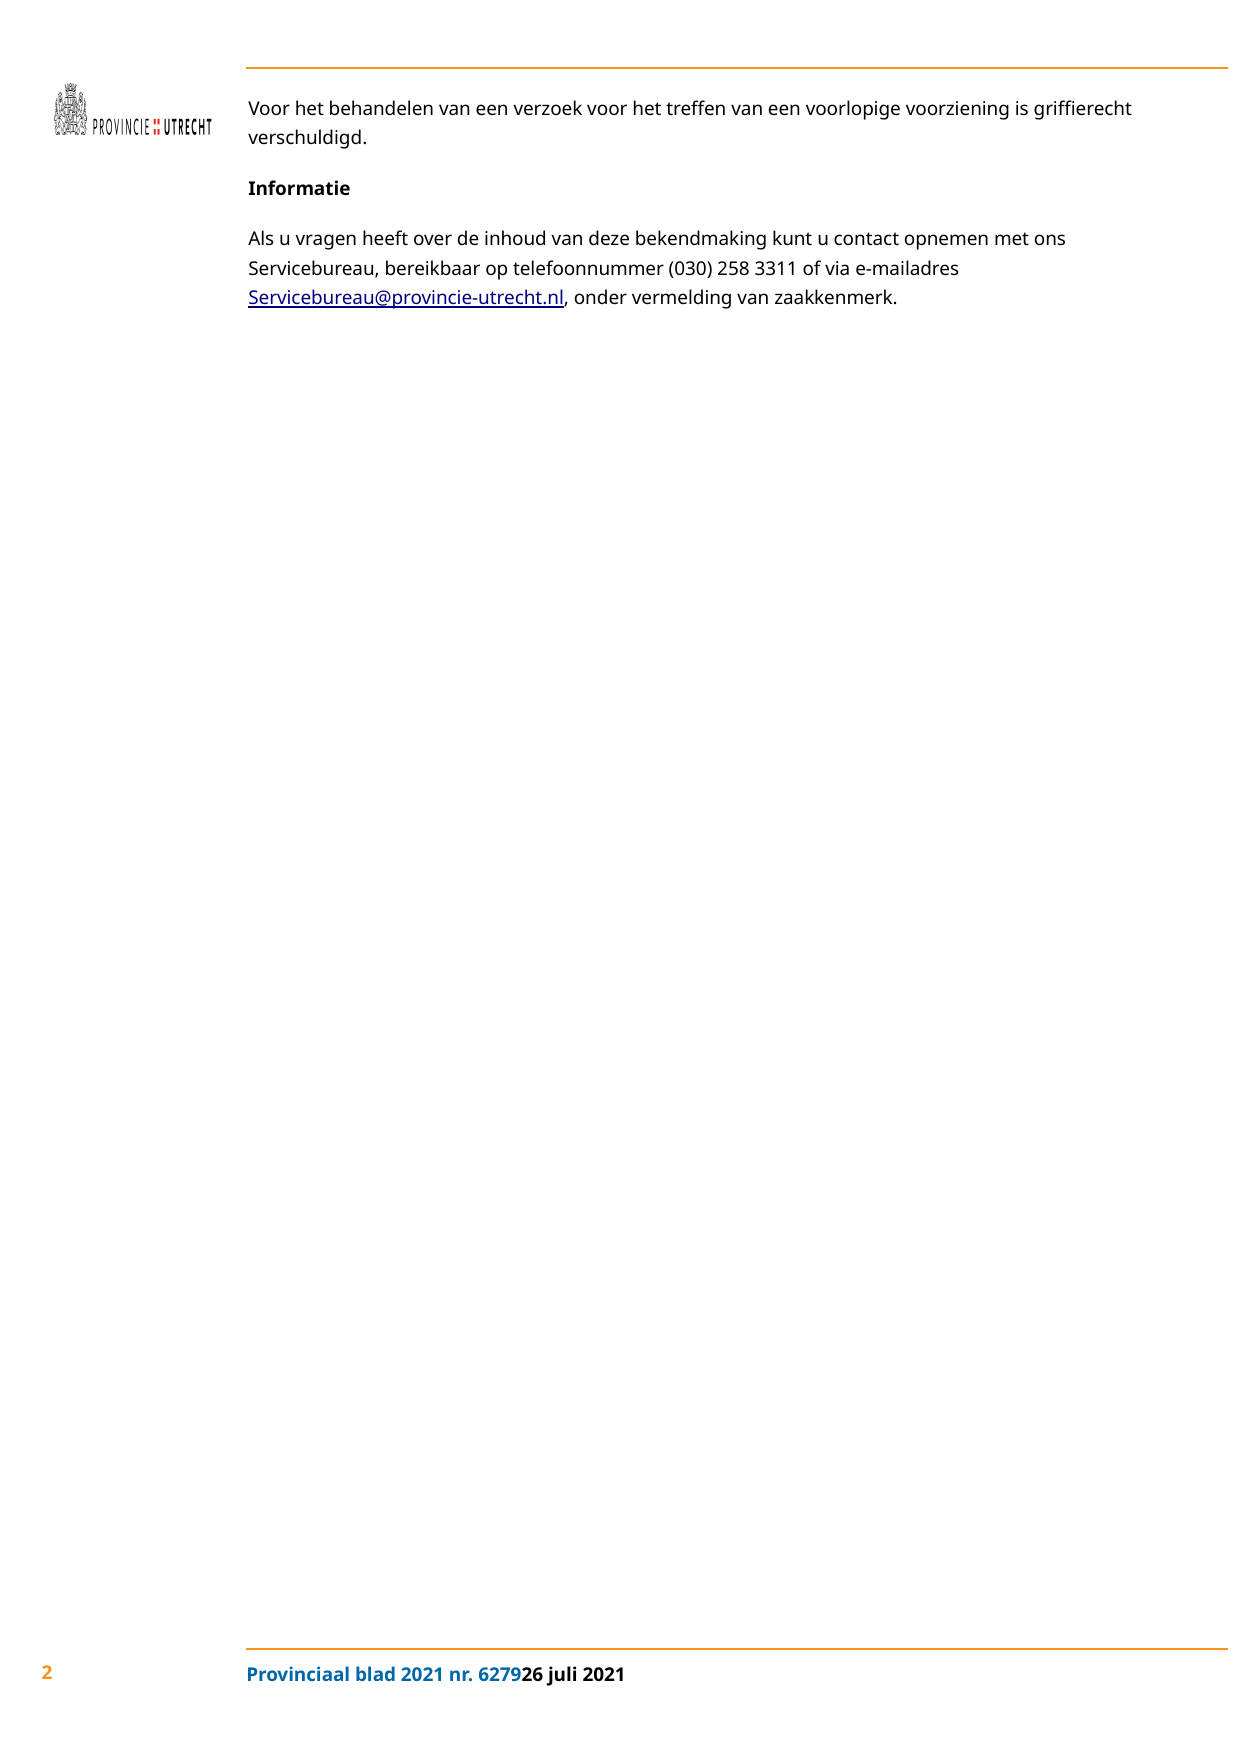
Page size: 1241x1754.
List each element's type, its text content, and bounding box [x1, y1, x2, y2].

text Als u vragen heeft over de inhoud van deze bekendmaking kunt u contact opnemen met ons Servicebureau, bereikbaar op telefoonnummer (030) 258 3311 of via e-mailadres Servicebureau@provincie-utrecht.nl, onder vermelding van zaakkenmerk. [248, 225, 1152, 310]
text Voor het behandelen van een verzoek voor het treffen van een voorlopige voorziening is griffierecht verschuldigd. [248, 95, 1152, 150]
text Informatie [248, 175, 1152, 201]
picture [41, 47, 231, 172]
